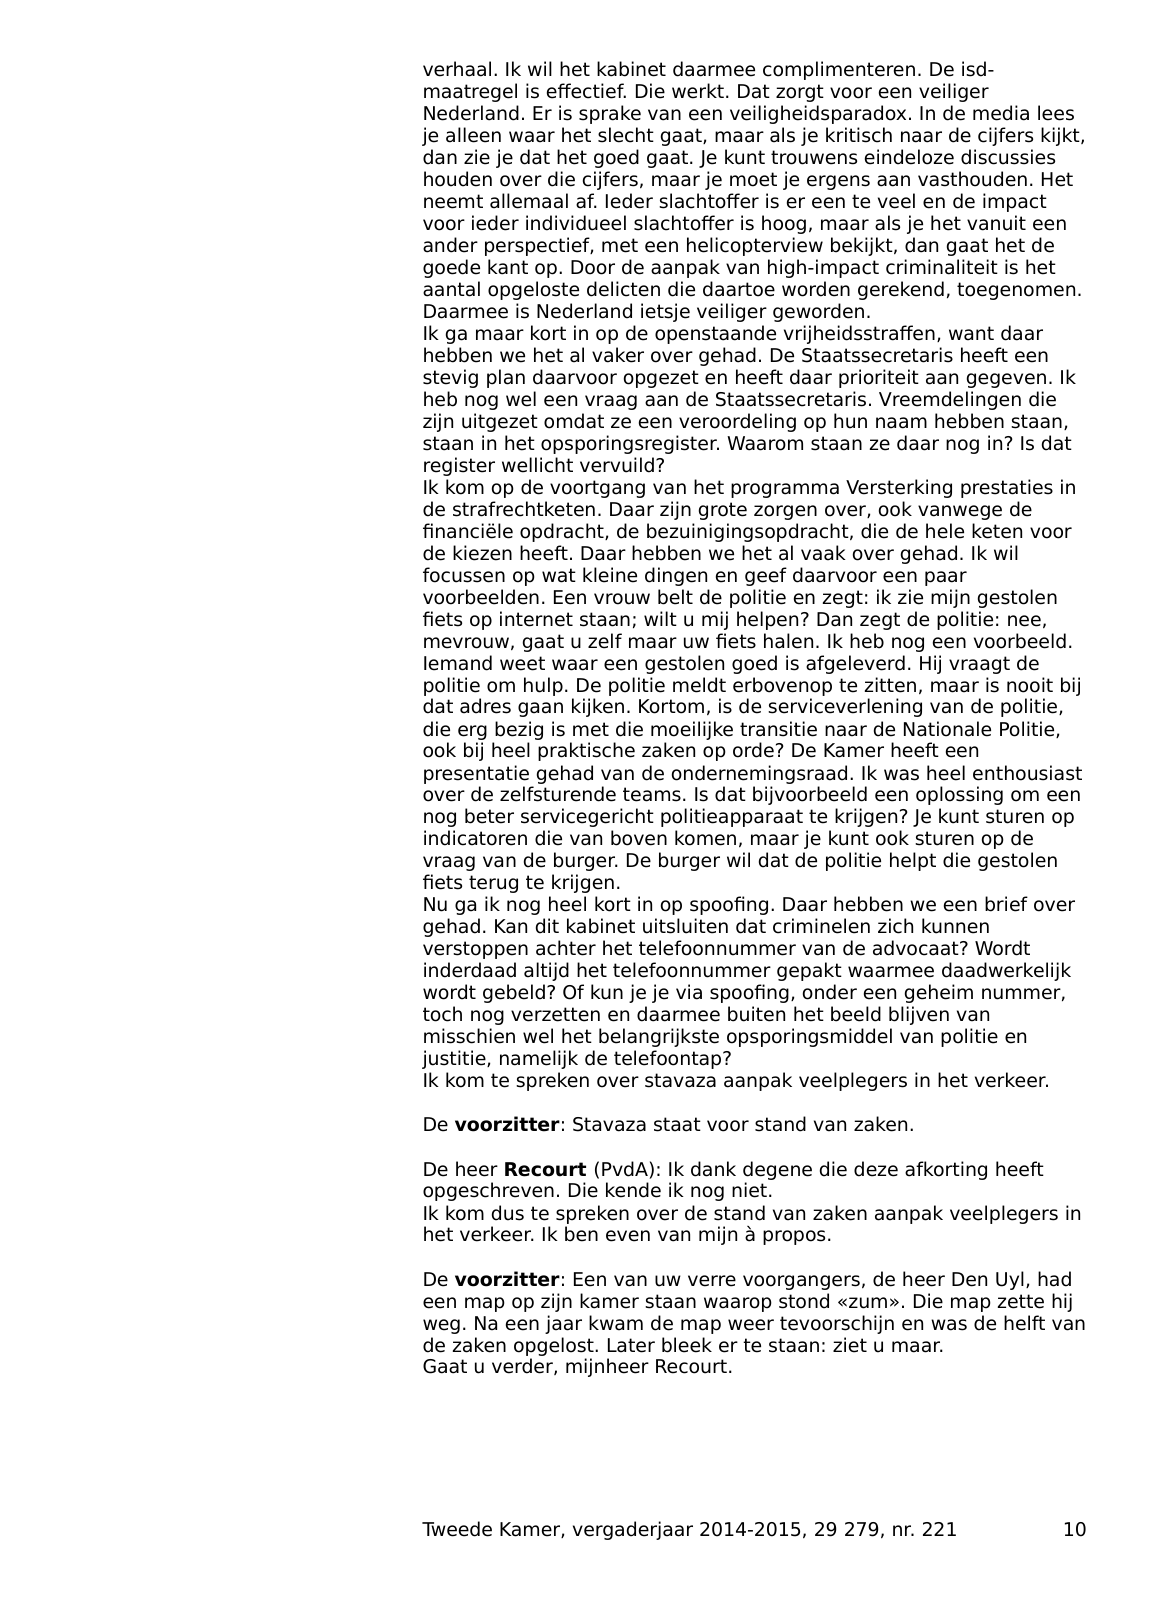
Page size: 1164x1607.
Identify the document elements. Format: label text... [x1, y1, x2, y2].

text Ik ga maar kort in op de openstaande vrijheidsstraffen, want daar hebben we het al vaker over gehad. De Staatssecretaris heeft een stevig plan daarvoor opgezet en heeft daar prioriteit aan gegeven. Ik heb nog wel een vraag aan de Staatssecretaris. Vreemdelingen die zijn uitgezet omdat ze een veroordeling op hun naam hebben staan, staan in het opsporingsregister. Waarom staan ze daar nog in? Is dat register wellicht vervuild? [422, 323, 1087, 477]
text De voorzitter: Stavaza staat voor stand van zaken. [422, 1114, 1087, 1136]
text Gaat u verder, mijnheer Recourt. [422, 1356, 1087, 1378]
text Ik kom dus te spreken over de stand van zaken aanpak veelplegers in het verkeer. Ik ben even van mijn à propos. [422, 1202, 1087, 1246]
text Ik kom op de voortgang van het programma Versterking prestaties in de strafrechtketen. Daar zijn grote zorgen over, ook vanwege de financiële opdracht, de bezuinigingsopdracht, die de hele keten voor de kiezen heeft. Daar hebben we het al vaak over gehad. Ik wil focussen op wat kleine dingen en geef daarvoor een paar voorbeelden. Een vrouw belt de politie en zegt: ik zie mijn gestolen fiets op internet staan; wilt u mij helpen? Dan zegt de politie: nee, mevrouw, gaat u zelf maar uw fiets halen. Ik heb nog een voorbeeld. Iemand weet waar een gestolen goed is afgeleverd. Hij vraagt de politie om hulp. De politie meldt erbovenop te zitten, maar is nooit bij dat adres gaan kijken. Kortom, is de serviceverlening van de politie, die erg bezig is met die moeilijke transitie naar de Nationale Politie, ook bij heel praktische zaken op orde? De Kamer heeft een presentatie gehad van de ondernemingsraad. Ik was heel enthousiast over de zelfsturende teams. Is dat bijvoorbeeld een oplossing om een nog beter servicegericht politieapparaat te krijgen? Je kunt sturen op indicatoren die van boven komen, maar je kunt ook sturen op de vraag van de burger. De burger wil dat de politie helpt die gestolen fiets terug te krijgen. [422, 477, 1087, 894]
text De heer Recourt (PvdA): Ik dank degene die deze afkorting heeft opgeschreven. Die kende ik nog niet. [422, 1158, 1087, 1202]
text Nu ga ik nog heel kort in op spoofing. Daar hebben we een brief over gehad. Kan dit kabinet uitsluiten dat criminelen zich kunnen verstoppen achter het telefoonnummer van de advocaat? Wordt inderdaad altijd het telefoonnummer gepakt waarmee daadwerkelijk wordt gebeld? Of kun je je via spoofing, onder een geheim nummer, toch nog verzetten en daarmee buiten het beeld blijven van misschien wel het belangrijkste opsporingsmiddel van politie en justitie, namelijk de telefoontap? [422, 894, 1087, 1070]
text Ik kom te spreken over stavaza aanpak veelplegers in het verkeer. [422, 1070, 1087, 1092]
text De voorzitter: Een van uw verre voorgangers, de heer Den Uyl, had een map op zijn kamer staan waarop stond «zum». Die map zette hij weg. Na een jaar kwam de map weer tevoorschijn en was de helft van de zaken opgelost. Later bleek er te staan: ziet u maar. [422, 1268, 1087, 1356]
text verhaal. Ik wil het kabinet daarmee complimenteren. De isd-maatregel is effectief. Die werkt. Dat zorgt voor een veiliger Nederland. Er is sprake van een veiligheidsparadox. In de media lees je alleen waar het slecht gaat, maar als je kritisch naar de cijfers kijkt, dan zie je dat het goed gaat. Je kunt trouwens eindeloze discussies houden over die cijfers, maar je moet je ergens aan vasthouden. Het neemt allemaal af. Ieder slachtoffer is er een te veel en de impact voor ieder individueel slachtoffer is hoog, maar als je het vanuit een ander perspectief, met een helicopterview bekijkt, dan gaat het de goede kant op. Door de aanpak van high-impact criminaliteit is het aantal opgeloste delicten die daartoe worden gerekend, toegenomen. Daarmee is Nederland ietsje veiliger geworden. [422, 59, 1087, 323]
